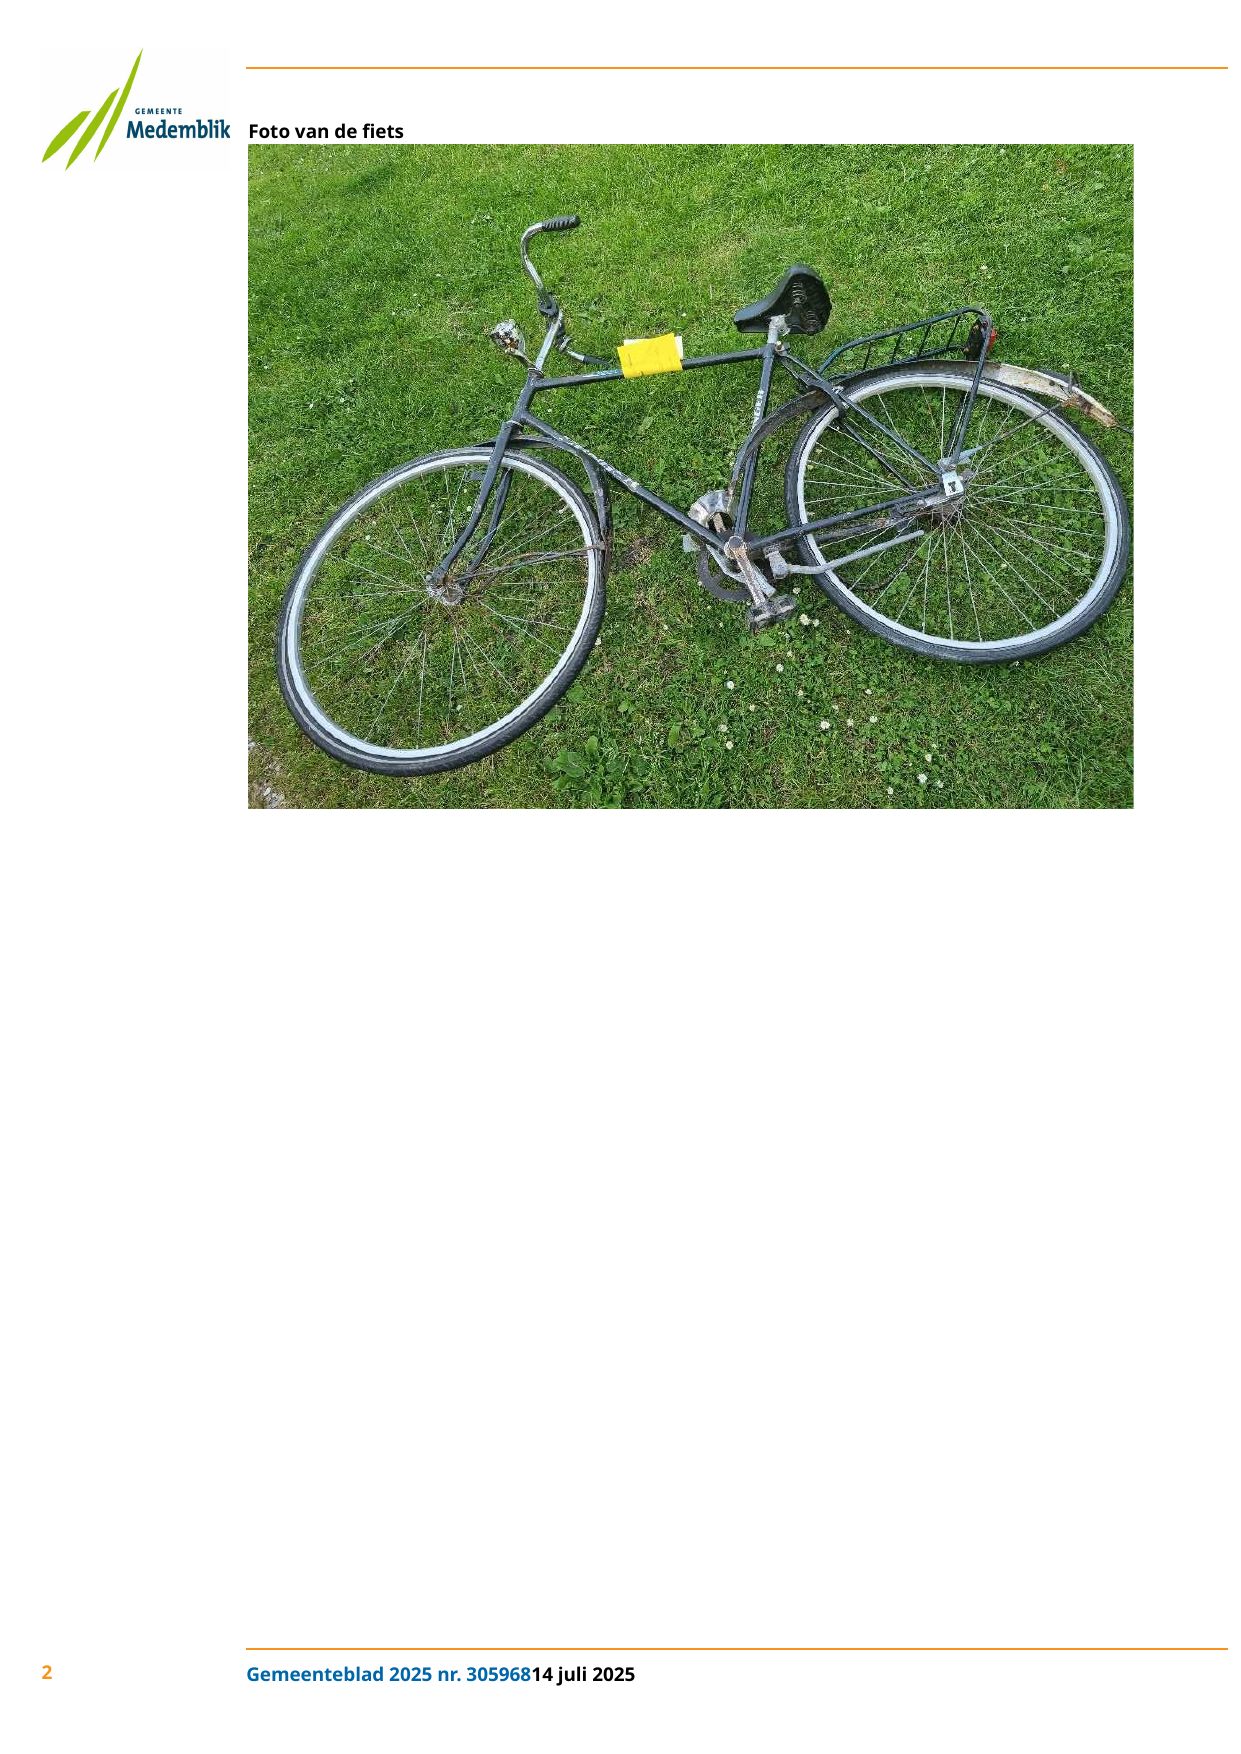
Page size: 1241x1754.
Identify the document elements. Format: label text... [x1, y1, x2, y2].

picture [248, 144, 1134, 809]
picture [41, 47, 231, 172]
text Foto van de fiets [248, 116, 1152, 144]
